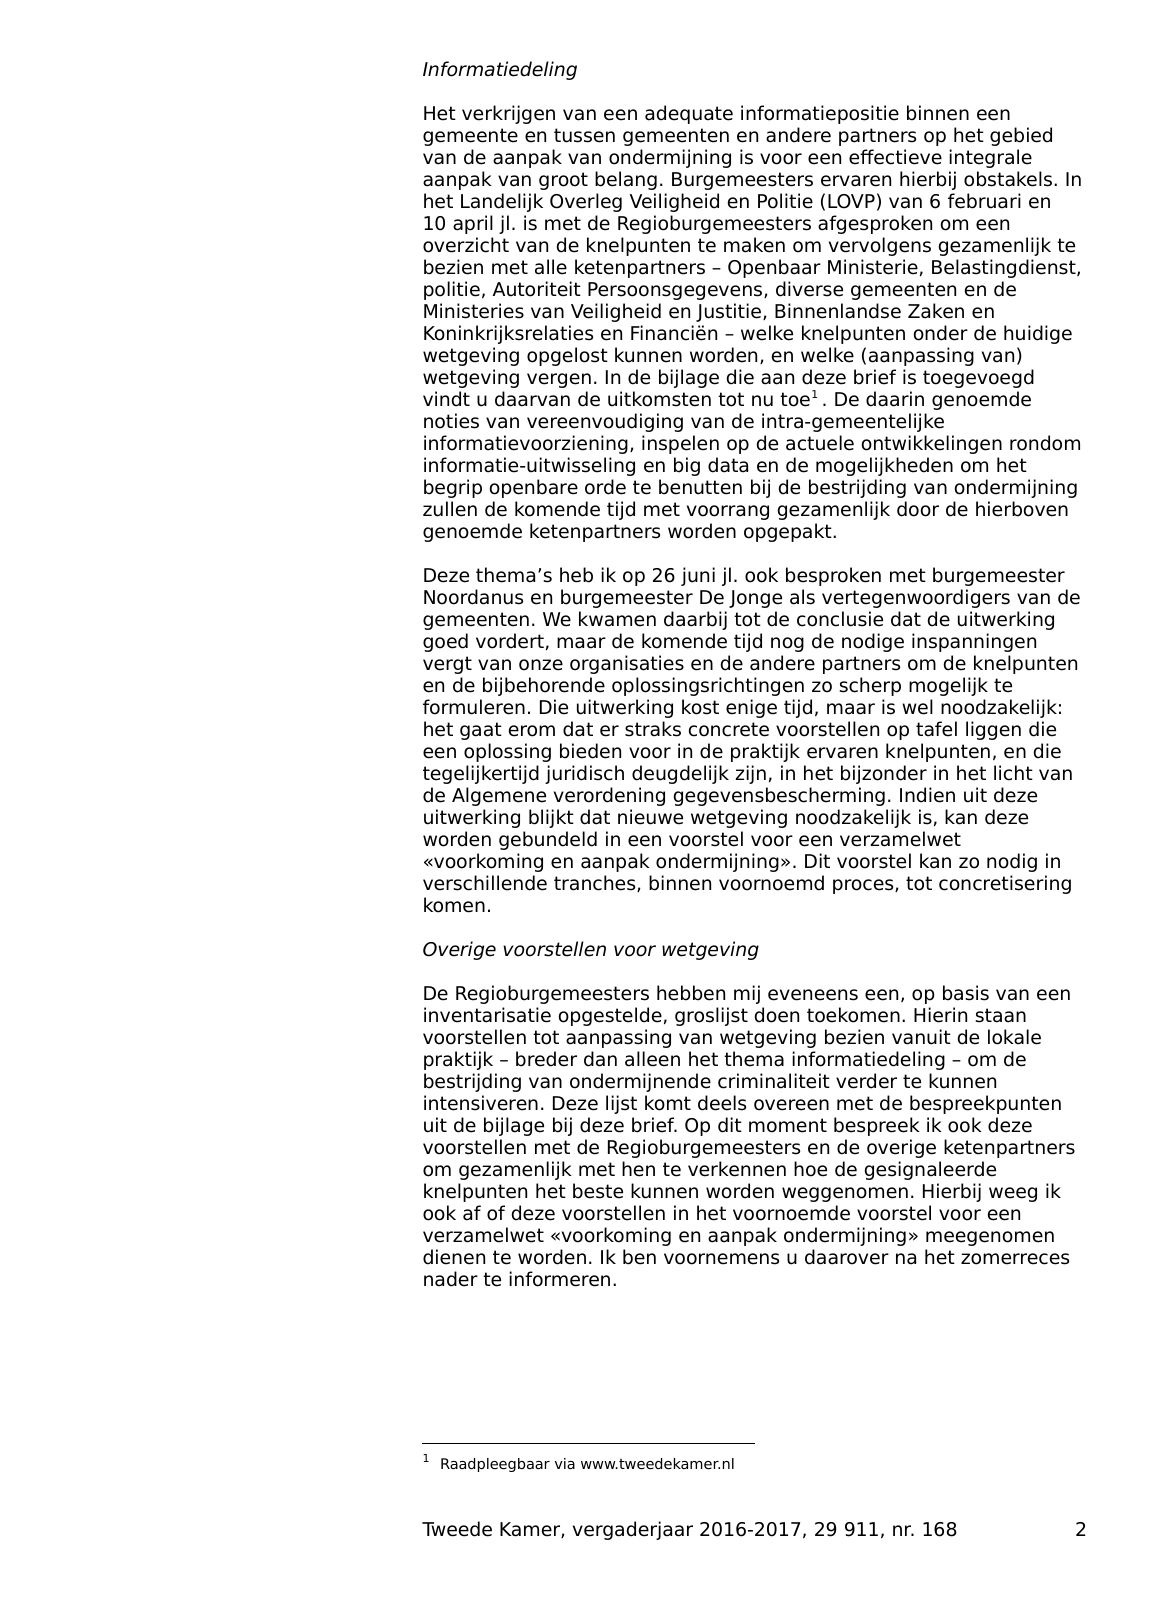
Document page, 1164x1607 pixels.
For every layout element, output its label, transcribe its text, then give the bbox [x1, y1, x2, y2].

text De Regioburgemeesters hebben mij eveneens een, op basis van een inventarisatie opgestelde, groslijst doen toekomen. Hierin staan voorstellen tot aanpassing van wetgeving bezien vanuit de lokale praktijk – breder dan alleen het thema informatiedeling – om de bestrijding van ondermijnende criminaliteit verder te kunnen intensiveren. Deze lijst komt deels overeen met de bespreekpunten uit de bijlage bij deze brief. Op dit moment bespreek ik ook deze voorstellen met de Regioburgemeesters en de overige ketenpartners om gezamenlijk met hen te verkennen hoe de gesignaleerde knelpunten het beste kunnen worden weggenomen. Hierbij weeg ik ook af of deze voorstellen in het voornoemde voorstel voor een verzamelwet «voorkoming en aanpak ondermijning» meegenomen dienen te worden. Ik ben voornemens u daarover na het zomerreces nader te informeren. [422, 983, 1087, 1291]
subtitle Overige voorstellen voor wetgeving [422, 939, 1087, 961]
text Deze thema’s heb ik op 26 juni jl. ook besproken met burgemeester Noordanus en burgemeester De Jonge als vertegenwoordigers van de gemeenten. We kwamen daarbij tot de conclusie dat de uitwerking goed vordert, maar de komende tijd nog de nodige inspanningen vergt van onze organisaties en de andere partners om de knelpunten en de bijbehorende oplossingsrichtingen zo scherp mogelijk te formuleren. Die uitwerking kost enige tijd, maar is wel noodzakelijk: het gaat erom dat er straks concrete voorstellen op tafel liggen die een oplossing bieden voor in de praktijk ervaren knelpunten, en die tegelijkertijd juridisch deugdelijk zijn, in het bijzonder in het licht van de Algemene verordening gegevensbescherming. Indien uit deze uitwerking blijkt dat nieuwe wetgeving noodzakelijk is, kan deze worden gebundeld in een voorstel voor een verzamelwet «voorkoming en aanpak ondermijning». Dit voorstel kan zo nodig in verschillende tranches, binnen voornoemd proces, tot concretisering komen. [422, 565, 1087, 917]
subtitle Informatiedeling [422, 59, 1087, 81]
text Het verkrijgen van een adequate informatiepositie binnen een gemeente en tussen gemeenten en andere partners op het gebied van de aanpak van ondermijning is voor een effectieve integrale aanpak van groot belang. Burgemeesters ervaren hierbij obstakels. In het Landelijk Overleg Veiligheid en Politie (LOVP) van 6 februari en 10 april jl. is met de Regioburgemeesters afgesproken om een overzicht van de knelpunten te maken om vervolgens gezamenlijk te bezien met alle ketenpartners – Openbaar Ministerie, Belastingdienst, politie, Autoriteit Persoonsgegevens, diverse gemeenten en de Ministeries van Veiligheid en Justitie, Binnenlandse Zaken en Koninkrijksrelaties en Financiën – welke knelpunten onder de huidige wetgeving opgelost kunnen worden, en welke (aanpassing van) wetgeving vergen. In de bijlage die aan deze brief is toegevoegd vindt u daarvan de uitkomsten tot nu toe. De daarin genoemde noties van vereenvoudiging van de intra-gemeentelijke informatievoorziening, inspelen op de actuele ontwikkelingen rondom informatie-uitwisseling en big data en de mogelijkheden om het begrip openbare orde te benutten bij de bestrijding van ondermijning zullen de komende tijd met voorrang gezamenlijk door de hierboven genoemde ketenpartners worden opgepakt. [422, 103, 1087, 543]
text Raadpleegbaar via www.tweedekamer.nl [422, 1452, 1087, 1474]
